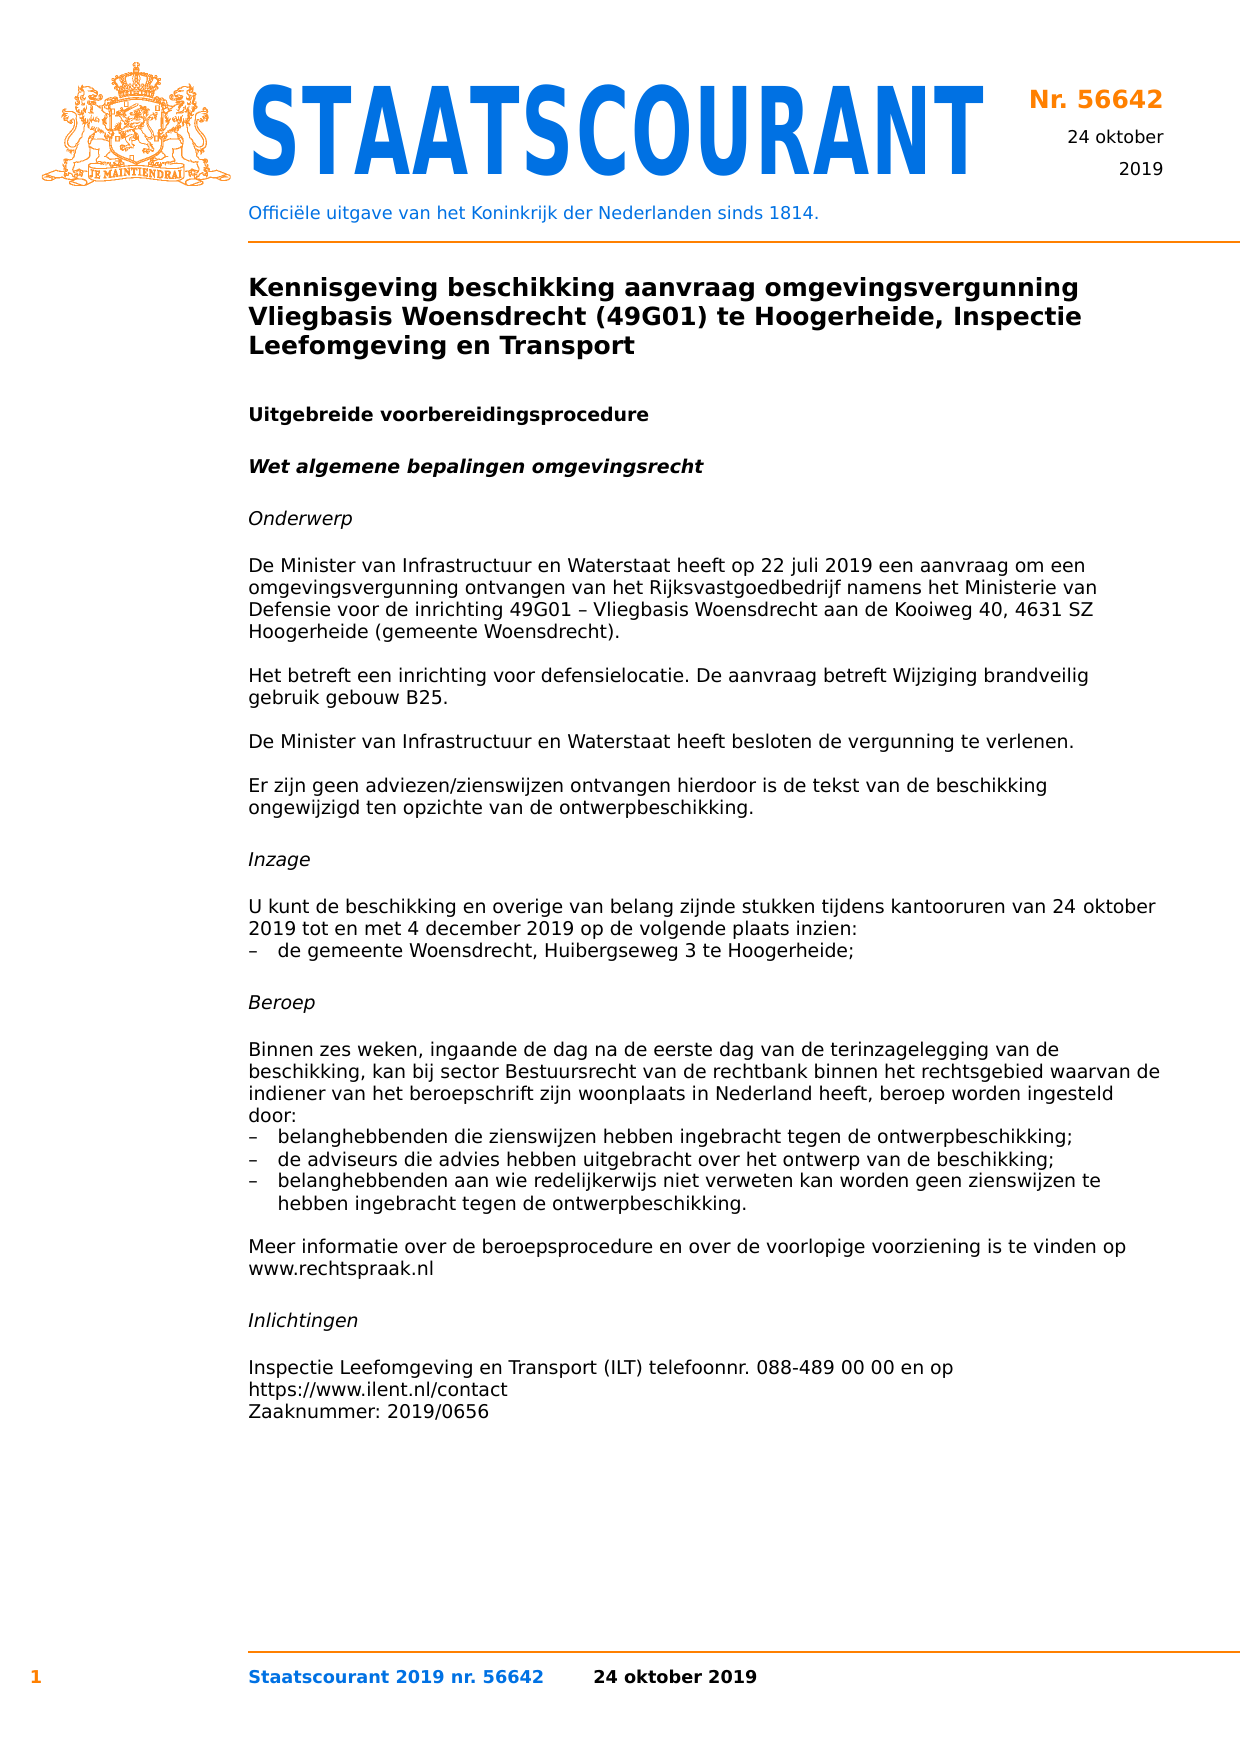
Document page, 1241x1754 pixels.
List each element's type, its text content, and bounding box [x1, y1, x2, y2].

table_header Nr. 56642 [998, 62, 1240, 121]
text Er zijn geen adviezen/zienswijzen ontvangen hierdoor is de tekst van de beschikking ongewijzigd ten opzichte van de ontwerpbeschikking. [248, 775, 1163, 819]
text U kunt de beschikking en overige van belang zijnde stukken tijdens kantooruren van 24 oktober 2019 tot en met 4 december 2019 op de volgende plaats inzien: [248, 896, 1163, 939]
text Binnen zes weken, ingaande de dag na de eerste dag van de terinzagelegging van de beschikking, kan bij sector Bestuursrecht van de rechtbank binnen het rechtsgebied waarvan de indiener van het beroepschrift zijn woonplaats in Nederland heeft, beroep worden ingesteld door: [248, 1038, 1163, 1126]
text De Minister van Infrastructuur en Waterstaat heeft besloten de vergunning te verlenen. [248, 731, 1163, 753]
text – de gemeente Woensdrecht, Huibergseweg 3 te Hoogerheide; [248, 939, 1163, 962]
subtitle Inzage [248, 849, 1163, 871]
text – belanghebbenden die zienswijzen hebben ingebracht tegen de ontwerpbeschikking; [248, 1126, 1163, 1148]
text Meer informatie over de beroepsprocedure en over de voorlopige voorziening is te vinden op www.rechtspraak.nl [248, 1236, 1163, 1280]
text Het betreft een inrichting voor defensielocatie. De aanvraag betreft Wijziging brandveilig gebruik gebouw B25. [248, 665, 1163, 709]
text Inspectie Leefomgeving en Transport (ILT) telefoonnr. 088-489 00 00 en op https://www.ilent.nl/contact [248, 1357, 1163, 1401]
table_header STAATSCOURANT [248, 62, 998, 203]
table_cell Officiële uitgave van het Koninkrijk der Nederlanden sinds 1814. [248, 203, 1240, 241]
table_cell 24 oktober [998, 121, 1240, 153]
text – de adviseurs die advies hebben uitgebracht over het ontwerp van de beschikking; [248, 1148, 1163, 1170]
subtitle Uitgebreide voorbereidingsprocedure [248, 404, 1163, 426]
subtitle Beroep [248, 992, 1163, 1013]
text De Minister van Infrastructuur en Waterstaat heeft op 22 juli 2019 een aanvraag om een omgevingsvergunning ontvangen van het Rijksvastgoedbedrijf namens het Ministerie van Defensie voor de inrichting 49G01 – Vliegbasis Woensdrecht aan de Kooiweg 40, 4631 SZ Hoogerheide (gemeente Woensdrecht). [248, 555, 1163, 643]
subtitle Wet algemene bepalingen omgevingsrecht [248, 456, 1163, 478]
text – belanghebbenden aan wie redelijkerwijs niet verweten kan worden geen zienswijzen te hebben ingebracht tegen de ontwerpbeschikking. [248, 1170, 1163, 1214]
subtitle Inlichtingen [248, 1310, 1163, 1332]
table_cell 2019 [998, 153, 1240, 203]
table_header [25, 62, 248, 241]
picture [41, 62, 231, 186]
subtitle Onderwerp [248, 508, 1163, 530]
text Zaaknummer: 2019/0656 [248, 1401, 1163, 1423]
subtitle Kennisgeving beschikking aanvraag omgevingsvergunning Vliegbasis Woensdrecht (49G01) te Hoogerheide, Inspectie Leefomgeving en Transport [248, 273, 1163, 361]
